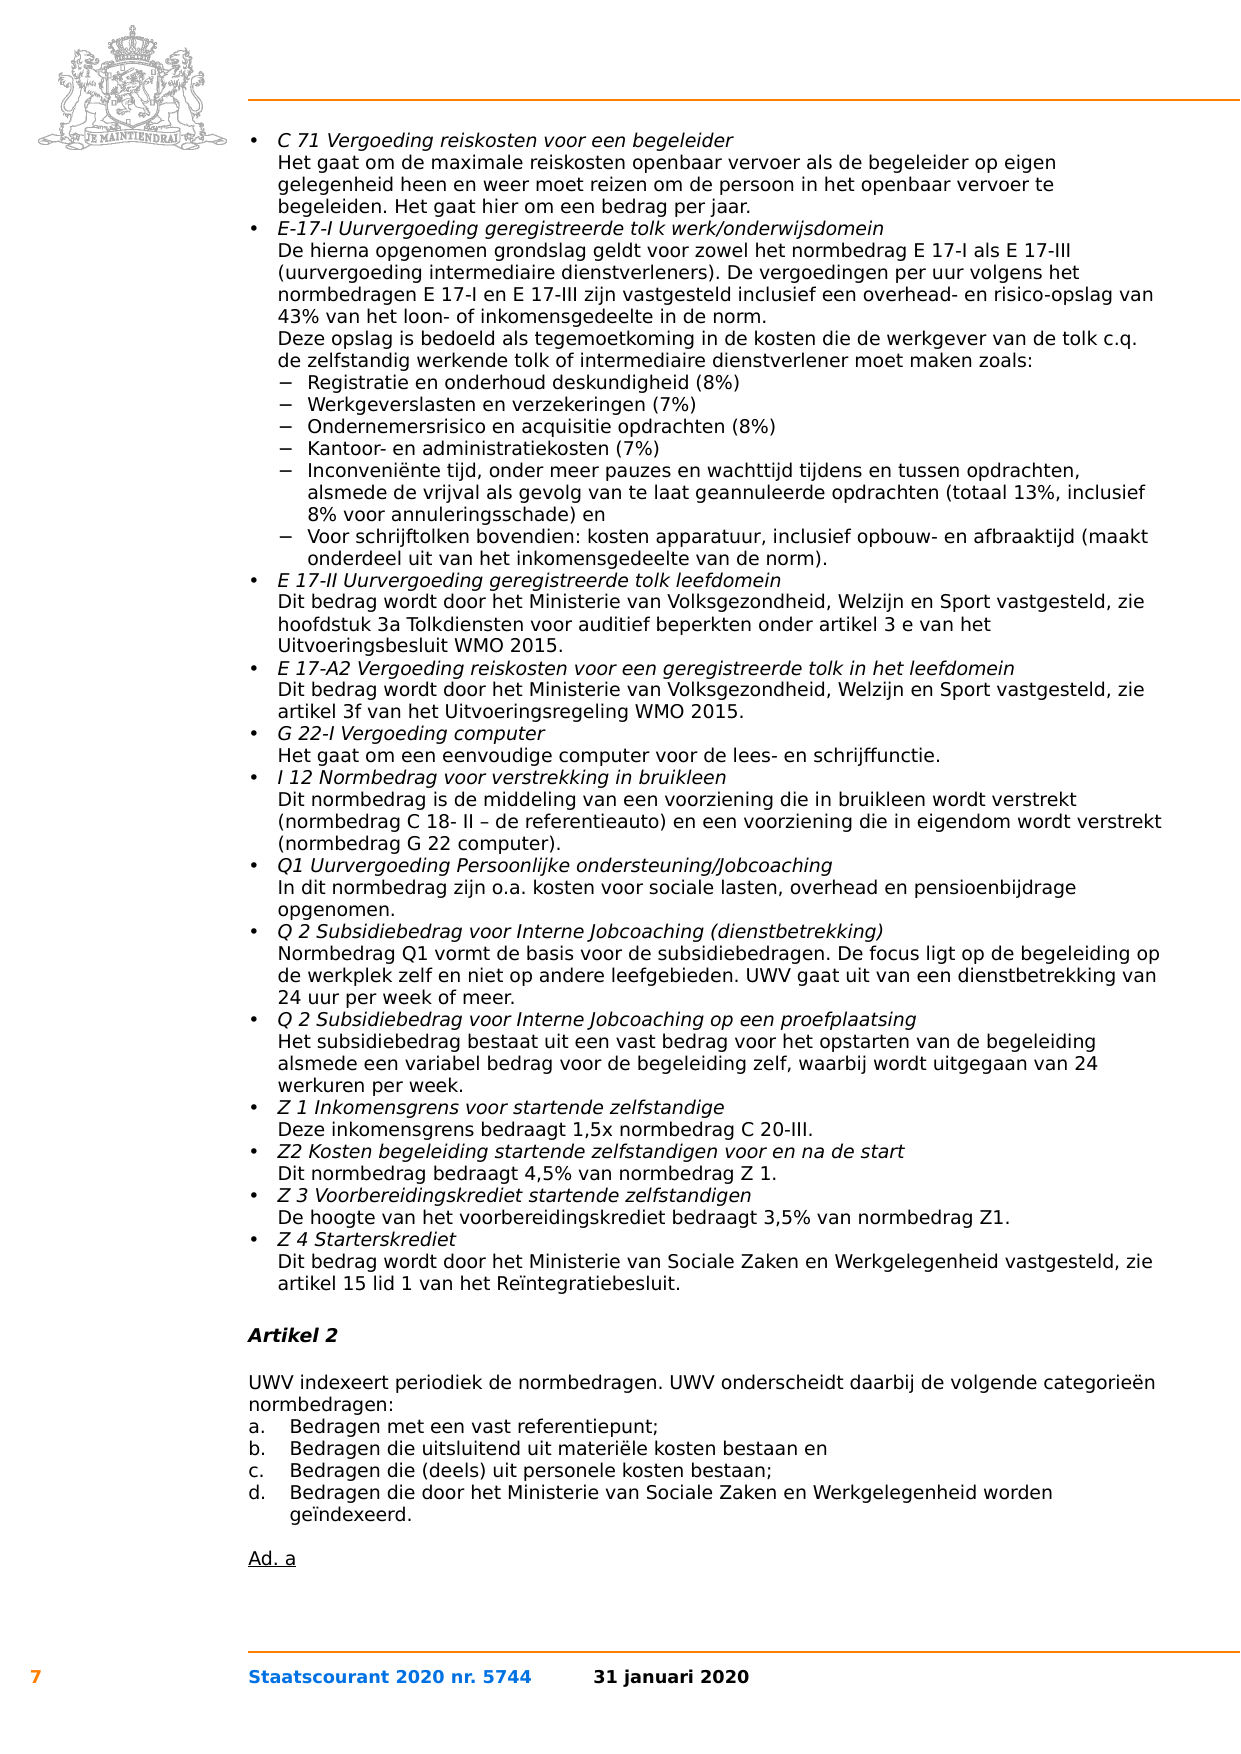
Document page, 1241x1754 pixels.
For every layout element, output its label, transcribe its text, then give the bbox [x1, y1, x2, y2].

text Deze opslag is bedoeld als tegemoetkoming in de kosten die de werkgever van de tolk c.q. de zelfstandig werkende tolk of intermediaire dienstverlener moet maken zoals: [277, 328, 1163, 372]
text c. Bedragen die (deels) uit personele kosten bestaan; [248, 1460, 1163, 1482]
text Het subsidiebedrag bestaat uit een vast bedrag voor het opstarten van de begeleiding alsmede een variabel bedrag voor de begeleiding zelf, waarbij wordt uitgegaan van 24 werkuren per week. [277, 1031, 1163, 1097]
text Deze inkomensgrens bedraagt 1,5x normbedrag C 20-III. [277, 1119, 1163, 1141]
text • Z 3 Voorbereidingskrediet startende zelfstandigen [248, 1185, 1163, 1207]
text − Inconveniënte tijd, onder meer pauzes en wachttijd tijdens en tussen opdrachten, alsmede de vrijval als gevolg van te laat geannuleerde opdrachten (totaal 13%, inclusief 8% voor annuleringsschade) en [278, 459, 1163, 526]
text d. Bedragen die door het Ministerie van Sociale Zaken en Werkgelegenheid worden geïndexeerd. [248, 1482, 1163, 1526]
text • G 22-I Vergoeding computer [248, 723, 1163, 745]
text In dit normbedrag zijn o.a. kosten voor sociale lasten, overhead en pensioenbijdrage opgenomen. [277, 877, 1163, 921]
picture [38, 25, 227, 150]
text − Ondernemersrisico en acquisitie opdrachten (8%) [278, 416, 1163, 438]
text • E 17-II Uurvergoeding geregistreerde tolk leefdomein [248, 569, 1163, 591]
text a. Bedragen met een vast referentiepunt; [248, 1416, 1163, 1438]
text Dit bedrag wordt door het Ministerie van Volksgezondheid, Welzijn en Sport vastgesteld, zie artikel 3f van het Uitvoeringsregeling WMO 2015. [277, 679, 1163, 723]
text Normbedrag Q1 vormt de basis voor de subsidiebedragen. De focus ligt op de begeleiding op de werkplek zelf en niet op andere leefgebieden. UWV gaat uit van een dienstbetrekking van 24 uur per week of meer. [277, 943, 1163, 1009]
text • Q 2 Subsidiebedrag voor Interne Jobcoaching (dienstbetrekking) [248, 921, 1163, 943]
text • Z 1 Inkomensgrens voor startende zelfstandige [248, 1097, 1163, 1119]
text • C 71 Vergoeding reiskosten voor een begeleider [248, 130, 1163, 152]
text − Werkgeverslasten en verzekeringen (7%) [278, 394, 1163, 416]
text De hoogte van het voorbereidingskrediet bedraagt 3,5% van normbedrag Z1. [277, 1207, 1163, 1229]
text Dit bedrag wordt door het Ministerie van Volksgezondheid, Welzijn en Sport vastgesteld, zie hoofdstuk 3a Tolkdiensten voor auditief beperkten onder artikel 3 e van het Uitvoeringsbesluit WMO 2015. [277, 591, 1163, 657]
text Ad. a [248, 1547, 1163, 1569]
text − Registratie en onderhoud deskundigheid (8%) [278, 372, 1163, 394]
text • Z 4 Starterskrediet [248, 1229, 1163, 1251]
text • I 12 Normbedrag voor verstrekking in bruikleen [248, 767, 1163, 789]
text • Q 2 Subsidiebedrag voor Interne Jobcoaching op een proefplaatsing [248, 1009, 1163, 1031]
text UWV indexeert periodiek de normbedragen. UWV onderscheidt daarbij de volgende categorieën normbedragen: [248, 1372, 1163, 1416]
text Het gaat om een eenvoudige computer voor de lees- en schrijffunctie. [277, 745, 1163, 767]
text • Q1 Uurvergoeding Persoonlijke ondersteuning/Jobcoaching [248, 855, 1163, 877]
text b. Bedragen die uitsluitend uit materiële kosten bestaan en [248, 1438, 1163, 1460]
subtitle Artikel 2 [248, 1325, 1163, 1347]
text • E 17-A2 Vergoeding reiskosten voor een geregistreerde tolk in het leefdomein [248, 657, 1163, 679]
text Dit bedrag wordt door het Ministerie van Sociale Zaken en Werkgelegenheid vastgesteld, zie artikel 15 lid 1 van het Reïntegratiebesluit. [277, 1251, 1163, 1295]
text Het gaat om de maximale reiskosten openbaar vervoer als de begeleider op eigen gelegenheid heen en weer moet reizen om de persoon in het openbaar vervoer te begeleiden. Het gaat hier om een bedrag per jaar. [277, 152, 1163, 218]
text De hierna opgenomen grondslag geldt voor zowel het normbedrag E 17-I als E 17-III (uurvergoeding intermediaire dienstverleners). De vergoedingen per uur volgens het normbedragen E 17-I en E 17-III zijn vastgesteld inclusief een overhead- en risico-opslag van 43% van het loon- of inkomensgedeelte in de norm. [277, 240, 1163, 328]
text • Z2 Kosten begeleiding startende zelfstandigen voor en na de start [248, 1141, 1163, 1163]
text − Kantoor- en administratiekosten (7%) [278, 438, 1163, 459]
text − Voor schrijftolken bovendien: kosten apparatuur, inclusief opbouw- en afbraaktijd (maakt onderdeel uit van het inkomensgedeelte van de norm). [278, 526, 1163, 569]
text Dit normbedrag bedraagt 4,5% van normbedrag Z 1. [277, 1163, 1163, 1185]
text • E-17-I Uurvergoeding geregistreerde tolk werk/onderwijsdomein [248, 218, 1163, 240]
text Dit normbedrag is de middeling van een voorziening die in bruikleen wordt verstrekt (normbedrag C 18- II – de referentieauto) en een voorziening die in eigendom wordt verstrekt (normbedrag G 22 computer). [277, 789, 1163, 855]
